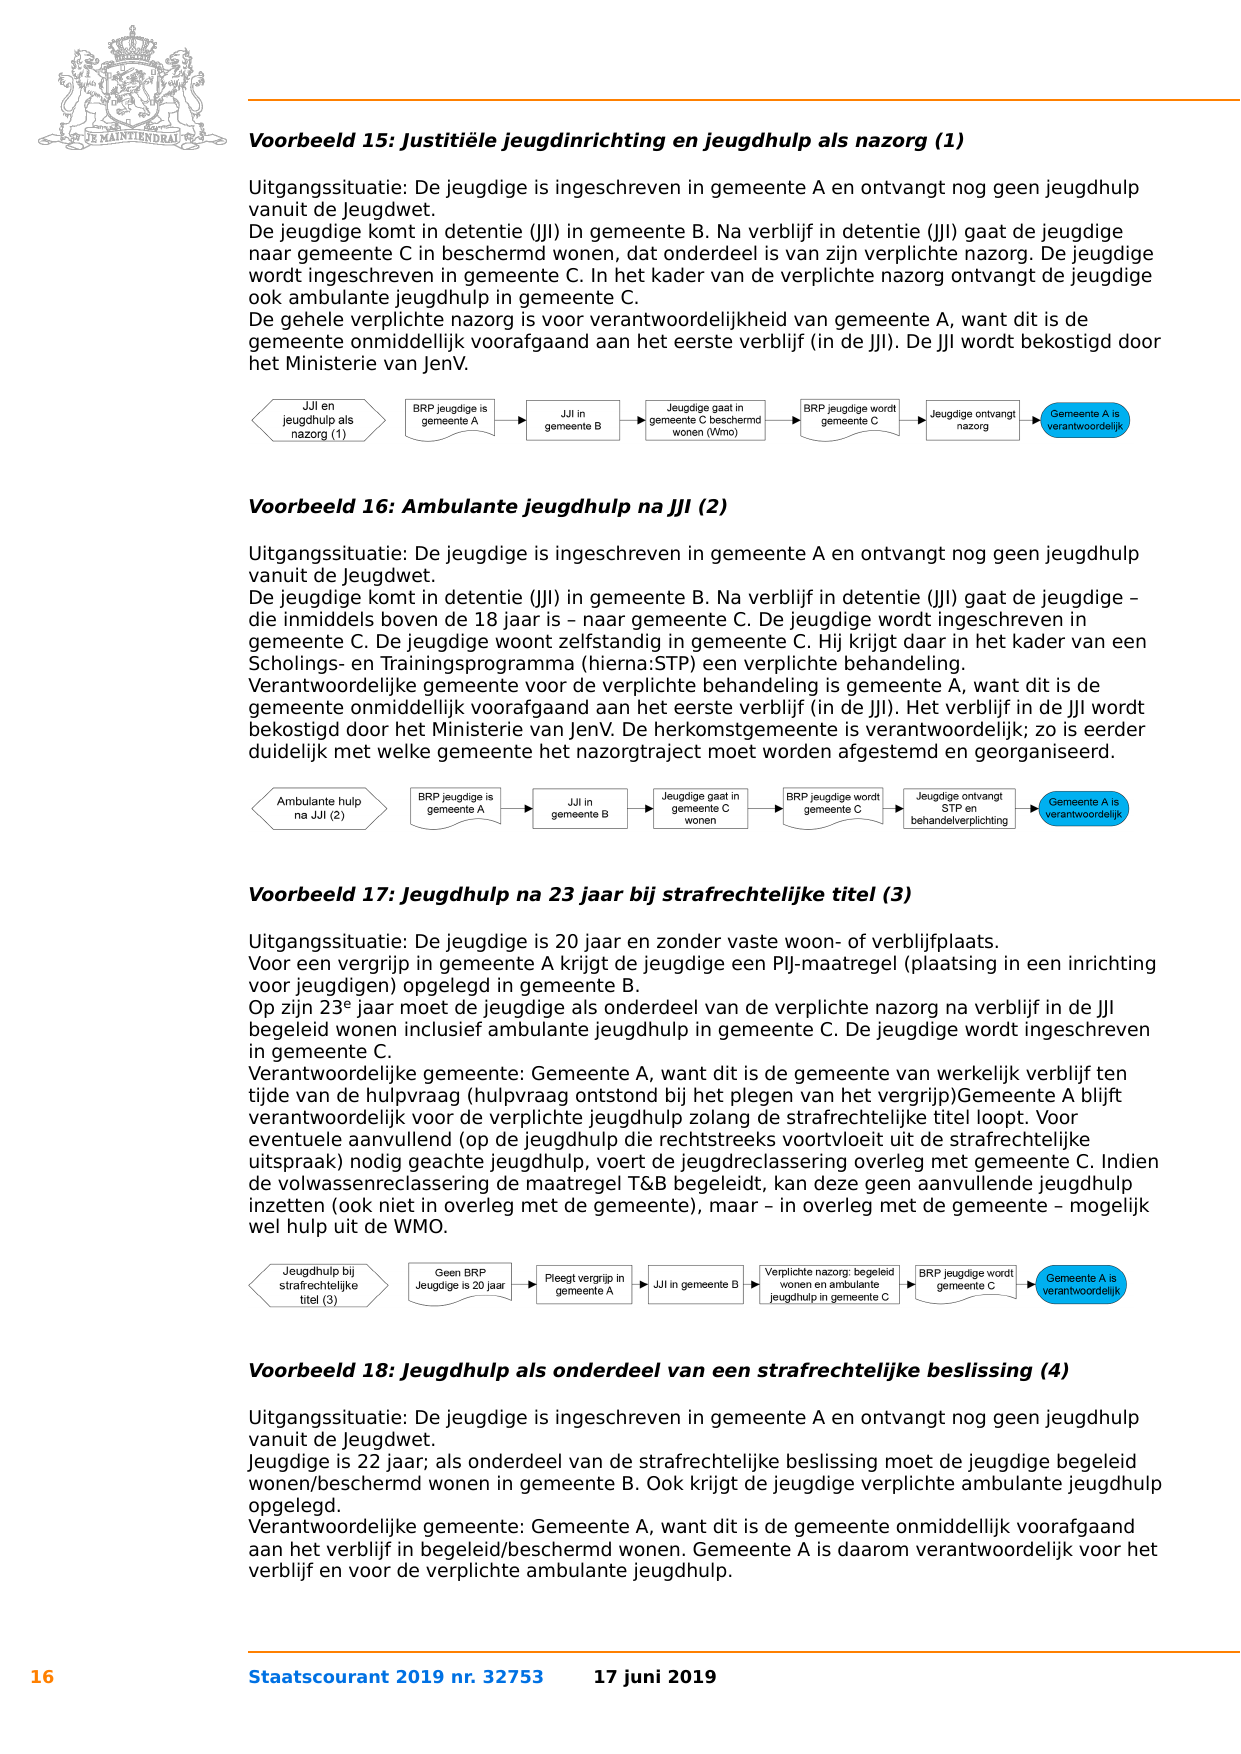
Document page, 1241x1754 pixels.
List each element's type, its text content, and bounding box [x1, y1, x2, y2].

text Uitgangssituatie: De jeugdige is ingeschreven in gemeente A en ontvangt nog geen jeugdhulp vanuit de Jeugdwet. [248, 1407, 1163, 1451]
text Voor een vergrijp in gemeente A krijgt de jeugdige een PIJ-maatregel (plaatsing in een inrichting voor jeugdigen) opgelegd in gemeente B. [248, 953, 1163, 997]
text Uitgangssituatie: De jeugdige is 20 jaar en zonder vaste woon- of verblijfplaats. [248, 931, 1163, 953]
text Verantwoordelijke gemeente: Gemeente A, want dit is de gemeente van werkelijk verblijf ten tijde van de hulpvraag (hulpvraag ontstond bij het plegen van het vergrijp)Gemeente A blijft verantwoordelijk voor de verplichte jeugdhulp zolang de strafrechtelijke titel loopt. Voor eventuele aanvullend (op de jeugdhulp die rechtstreeks voortvloeit uit de strafrechtelijke uitspraak) nodig geachte jeugdhulp, voert de jeugdreclassering overleg met gemeente C. Indien de volwassenreclassering de maatregel T&B begeleidt, kan deze geen aanvullende jeugdhulp inzetten (ook niet in overleg met de gemeente), maar – in overleg met de gemeente – mogelijk wel hulp uit de WMO. [248, 1063, 1163, 1238]
picture [38, 25, 227, 150]
text Jeugdige is 22 jaar; als onderdeel van de strafrechtelijke beslissing moet de jeugdige begeleid wonen/beschermd wonen in gemeente B. Ook krijgt de jeugdige verplichte ambulante jeugdhulp opgelegd. [248, 1451, 1163, 1516]
picture [248, 784, 1134, 832]
text Uitgangssituatie: De jeugdige is ingeschreven in gemeente A en ontvangt nog geen jeugdhulp vanuit de Jeugdwet. [248, 177, 1163, 221]
subtitle Voorbeeld 15: Justitiële jeugdinrichting en jeugdhulp als nazorg (1) [248, 130, 1163, 152]
text De jeugdige komt in detentie (JJI) in gemeente B. Na verblijf in detentie (JJI) gaat de jeugdige – die inmiddels boven de 18 jaar is – naar gemeente C. De jeugdige wordt ingeschreven in gemeente C. De jeugdige woont zelfstandig in gemeente C. Hij krijgt daar in het kader van een Scholings- en Trainingsprogramma (hierna:STP) een verplichte behandeling. [248, 587, 1163, 675]
text Op zijn 23e jaar moet de jeugdige als onderdeel van de verplichte nazorg na verblijf in de JJI begeleid wonen inclusief ambulante jeugdhulp in gemeente C. De jeugdige wordt ingeschreven in gemeente C. [248, 997, 1163, 1063]
picture [248, 396, 1134, 444]
text De gehele verplichte nazorg is voor verantwoordelijkheid van gemeente A, want dit is de gemeente onmiddellijk voorafgaand aan het eerste verblijf (in de JJI). De JJI wordt bekostigd door het Ministerie van JenV. [248, 309, 1163, 375]
subtitle Voorbeeld 17: Jeugdhulp na 23 jaar bij strafrechtelijke titel (3) [248, 884, 1163, 906]
text De jeugdige komt in detentie (JJI) in gemeente B. Na verblijf in detentie (JJI) gaat de jeugdige naar gemeente C in beschermd wonen, dat onderdeel is van zijn verplichte nazorg. De jeugdige wordt ingeschreven in gemeente C. In het kader van de verplichte nazorg ontvangt de jeugdige ook ambulante jeugdhulp in gemeente C. [248, 221, 1163, 309]
subtitle Voorbeeld 16: Ambulante jeugdhulp na JJI (2) [248, 496, 1163, 518]
text Uitgangssituatie: De jeugdige is ingeschreven in gemeente A en ontvangt nog geen jeugdhulp vanuit de Jeugdwet. [248, 543, 1163, 587]
text Verantwoordelijke gemeente: Gemeente A, want dit is de gemeente onmiddellijk voorafgaand aan het verblijf in begeleid/beschermd wonen. Gemeente A is daarom verantwoordelijk voor het verblijf en voor de verplichte ambulante jeugdhulp. [248, 1516, 1163, 1582]
text Verantwoordelijke gemeente voor de verplichte behandeling is gemeente A, want dit is de gemeente onmiddellijk voorafgaand aan het eerste verblijf (in de JJI). Het verblijf in de JJI wordt bekostigd door het Ministerie van JenV. De herkomstgemeente is verantwoordelijk; zo is eerder duidelijk met welke gemeente het nazorgtraject moet worden afgestemd en georganiseerd. [248, 675, 1163, 763]
picture [248, 1260, 1134, 1308]
subtitle Voorbeeld 18: Jeugdhulp als onderdeel van een strafrechtelijke beslissing (4) [248, 1359, 1163, 1382]
